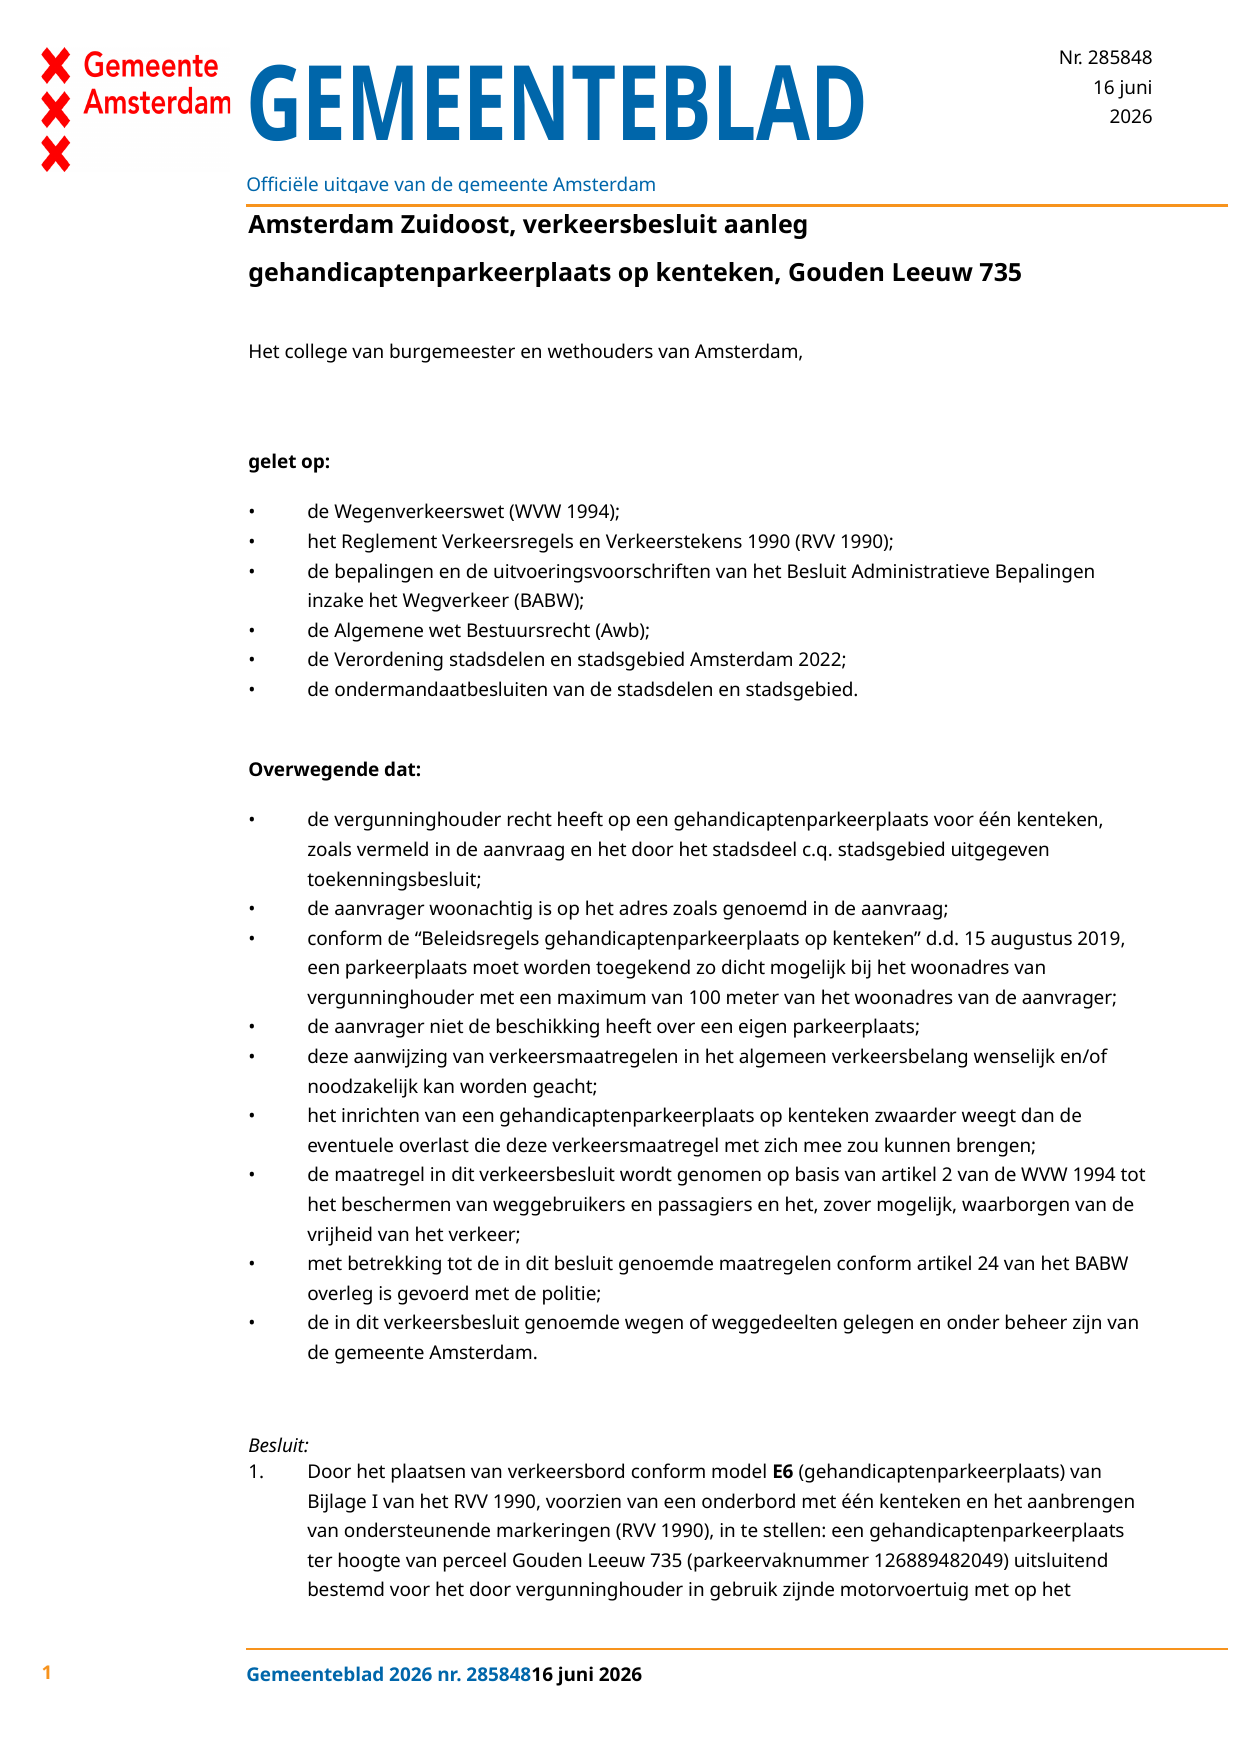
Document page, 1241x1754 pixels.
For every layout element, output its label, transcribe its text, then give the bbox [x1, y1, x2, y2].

text Het college van burgemeester en wethouders van Amsterdam, [248, 339, 1152, 364]
text Besluit: [248, 1433, 1152, 1458]
list de aanvrager woonachtig is op het adres zoals genoemd in de aanvraag; [248, 895, 1152, 921]
list de maatregel in dit verkeersbesluit wordt genomen op basis van artikel 2 van de WVW 1994 tot het beschermen van weggebruikers en passagiers en het, zover mogelijk, waarborgen van de vrijheid van het verkeer; [248, 1162, 1152, 1246]
list de Algemene wet Bestuursrecht (Awb); [248, 617, 1152, 643]
list de Verordening stadsdelen en stadsgebied Amsterdam 2022; [248, 647, 1152, 672]
list de Wegenverkeerswet (WVW 1994); [248, 499, 1152, 524]
list met betrekking tot de in dit besluit genoemde maatregelen conform artikel 24 van het BABW overleg is gevoerd met de politie; [248, 1250, 1152, 1306]
picture [41, 47, 231, 172]
list Door het plaatsen van verkeersbord conform model E6 (gehandicaptenparkeerplaats) van Bijlage I van het RVV 1990, voorzien van een onderbord met één kenteken en het aanbrengen van ondersteunende markeringen (RVV 1990), in te stellen: een gehandicaptenparkeerplaats ter hoogte van perceel Gouden Leeuw 735 (parkeervaknummer 126889482049) uitsluitend bestemd voor het door vergunninghouder in gebruik zijnde motorvoertuig met op het [248, 1458, 1152, 1602]
text gelet op: [248, 448, 1152, 474]
list de in dit verkeersbesluit genoemde wegen of weggedeelten gelegen en onder beheer zijn van de gemeente Amsterdam. [248, 1309, 1152, 1365]
list het inrichten van een gehandicaptenparkeerplaats op kenteken zwaarder weegt dan de eventuele overlast die deze verkeersmaatregel met zich mee zou kunnen brengen; [248, 1102, 1152, 1158]
text Overwegende dat: [248, 756, 1152, 782]
list de bepalingen en de uitvoeringsvoorschriften van het Besluit Administratieve Bepalingen inzake het Wegverkeer (BABW); [248, 558, 1152, 613]
list conform de “Beleidsregels gehandicaptenparkeerplaats op kenteken” d.d. 15 augustus 2019, een parkeerplaats moet worden toegekend zo dicht mogelijk bij het woonadres van vergunninghouder met een maximum van 100 meter van het woonadres van de aanvrager; [248, 925, 1152, 1010]
list de aanvrager niet de beschikking heeft over een eigen parkeerplaats; [248, 1014, 1152, 1039]
text Amsterdam Zuidoost, verkeersbesluit aanleg gehandicaptenparkeerplaats op kenteken, Gouden Leeuw 735 [248, 207, 1152, 288]
list het Reglement Verkeersregels en Verkeerstekens 1990 (RVV 1990); [248, 528, 1152, 554]
list de vergunninghouder recht heeft op een gehandicaptenparkeerplaats voor één kenteken, zoals vermeld in de aanvraag en het door het stadsdeel c.q. stadsgebied uitgegeven toekenningsbesluit; [248, 807, 1152, 891]
list deze aanwijzing van verkeersmaatregelen in het algemeen verkeersbelang wenselijk en/of noodzakelijk kan worden geacht; [248, 1043, 1152, 1098]
list de ondermandaatbesluiten van de stadsdelen en stadsgebied. [248, 676, 1152, 702]
